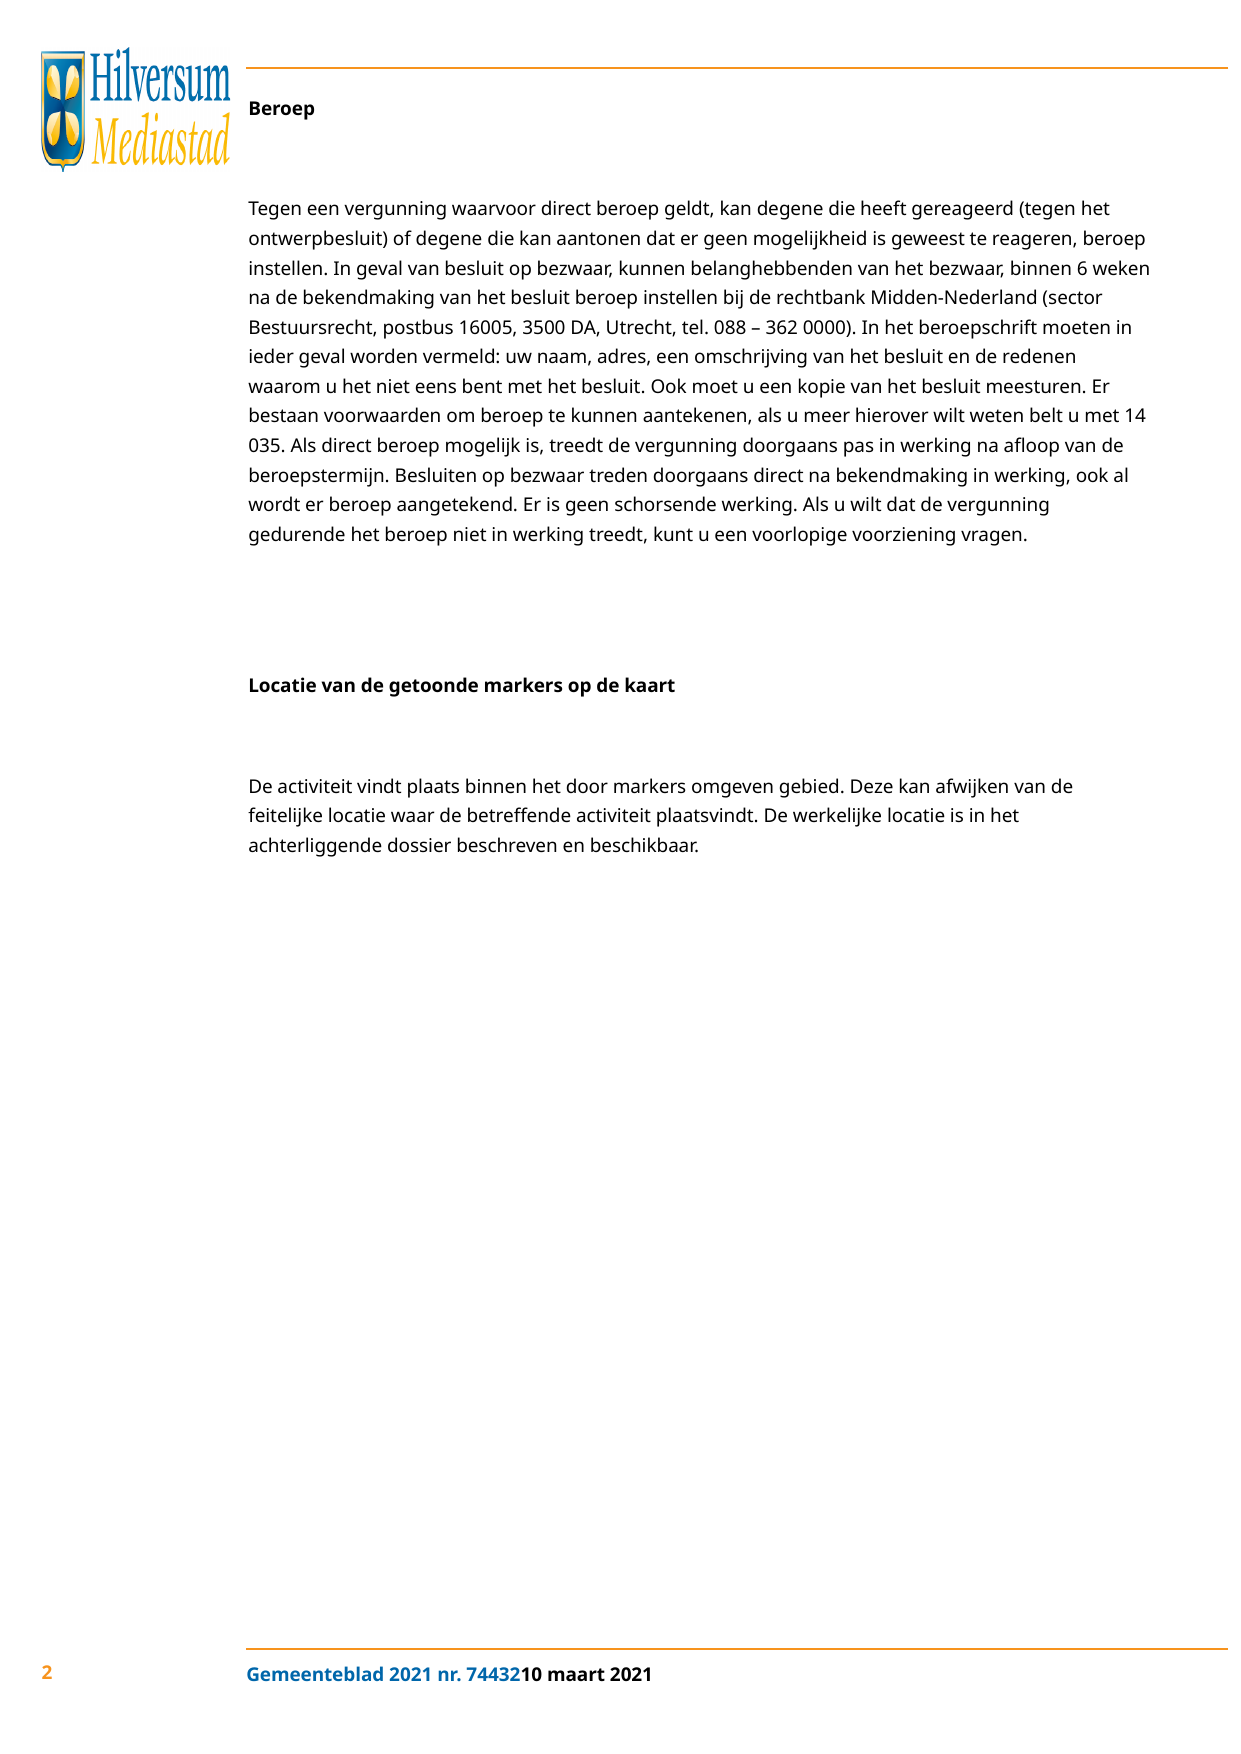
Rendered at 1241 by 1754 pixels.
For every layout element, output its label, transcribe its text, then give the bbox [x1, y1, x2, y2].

text Tegen een vergunning waarvoor direct beroep geldt, kan degene die heeft gereageerd (tegen het ontwerpbesluit) of degene die kan aantonen dat er geen mogelijkheid is geweest te reageren, beroep instellen. In geval van besluit op bezwaar, kunnen belanghebbenden van het bezwaar, binnen 6 weken na de bekendmaking van het besluit beroep instellen bij de rechtbank Midden-Nederland (sector Bestuursrecht, postbus 16005, 3500 DA, Utrecht, tel. 088 – 362 0000). In het beroepschrift moeten in ieder geval worden vermeld: uw naam, adres, een omschrijving van het besluit en de redenen waarom u het niet eens bent met het besluit. Ook moet u een kopie van het besluit meesturen. Er bestaan voorwaarden om beroep te kunnen aantekenen, als u meer hierover wilt weten belt u met 14 035. Als direct beroep mogelijk is, treedt de vergunning doorgaans pas in werking na afloop van de beroepstermijn. Besluiten op bezwaar treden doorgaans direct na bekendmaking in werking, ook al wordt er beroep aangetekend. Er is geen schorsende werking. Als u wilt dat de vergunning gedurende het beroep niet in werking treedt, kunt u een voorlopige voorziening vragen. [248, 196, 1152, 547]
text Locatie van de getoonde markers op de kaart [248, 672, 1152, 698]
picture [41, 47, 231, 172]
text De activiteit vindt plaats binnen het door markers omgeven gebied. Deze kan afwijken van de feitelijke locatie waar de betreffende activiteit plaatsvindt. De werkelijke locatie is in het achterliggende dossier beschreven en beschikbaar. [248, 773, 1152, 858]
text Beroep [248, 95, 1152, 121]
